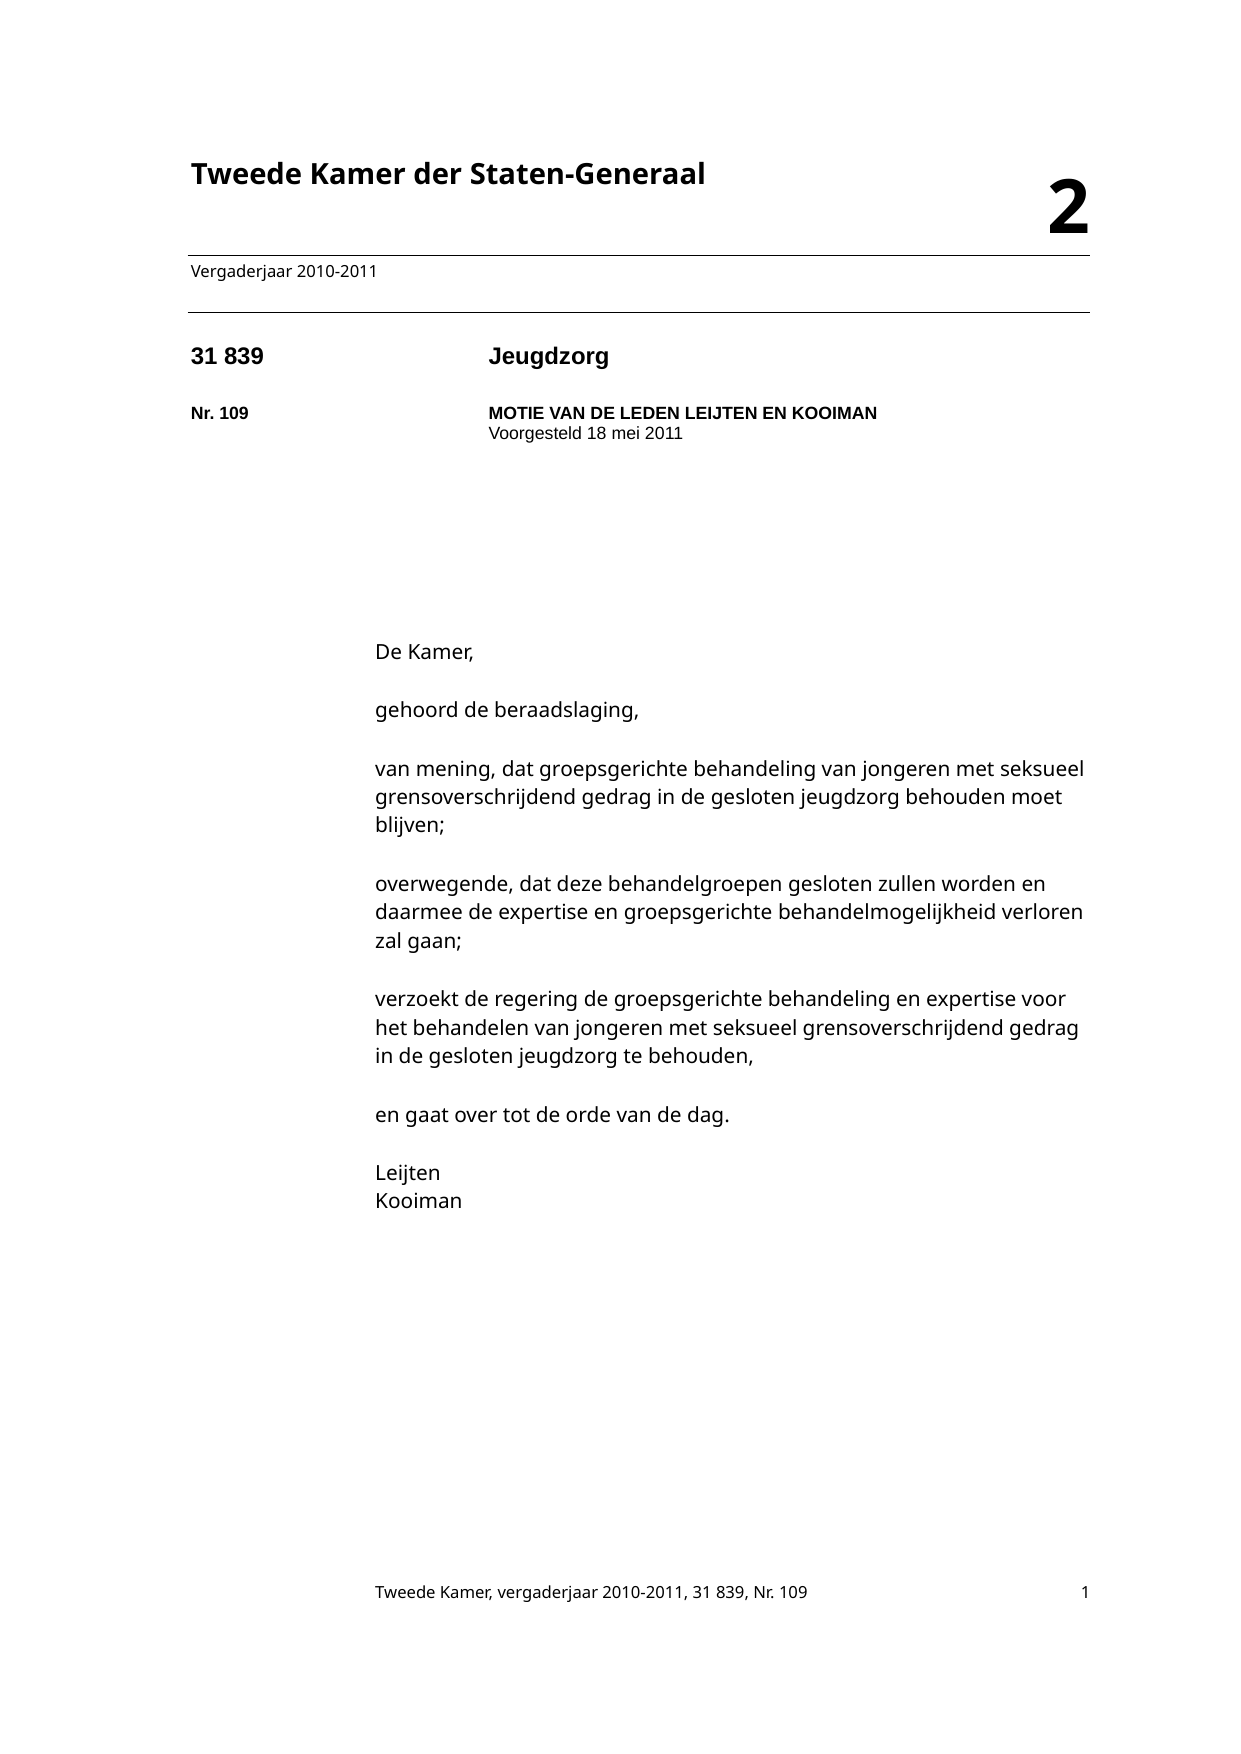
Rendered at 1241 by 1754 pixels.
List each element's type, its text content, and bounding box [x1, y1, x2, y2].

text Kooiman [375, 1187, 1090, 1215]
text en gaat over tot de orde van de dag. [375, 1100, 1090, 1128]
table_cell Jeugdzorg [485, 339, 1090, 399]
text overwegende, dat deze behandelgroepen gesloten zullen worden en daarmee de expertise en groepsgerichte behandelmogelijkheid verloren zal gaan; [375, 869, 1090, 954]
table_header Tweede Kamer der Staten-Generaal [188, 150, 909, 255]
table_cell [485, 256, 1090, 312]
table_cell [485, 313, 1090, 339]
text Leijten [375, 1158, 1090, 1187]
table_cell Vergaderjaar 2010-2011 [188, 256, 485, 312]
text De Kamer, [375, 637, 1090, 665]
text van mening, dat groepsgerichte behandeling van jongeren met seksueel grensoverschrijdend gedrag in de gesloten jeugdzorg behouden moet blijven; [375, 754, 1090, 839]
text verzoekt de regering de groepsgerichte behandeling en expertise voor het behandelen van jongeren met seksueel grensoverschrijdend gedrag in de gesloten jeugdzorg te behouden, [375, 984, 1090, 1070]
table_header 2 [910, 150, 1090, 255]
table_cell Nr. 109 [188, 399, 485, 518]
text gehoord de beraadslaging, [375, 695, 1090, 724]
table_cell 31 839 [188, 339, 485, 399]
table_cell [188, 313, 485, 339]
table_cell MOTIE VAN DE LEDEN LEIJTEN EN KOOIMAN Voorgesteld 18 mei 2011 [485, 399, 1090, 518]
